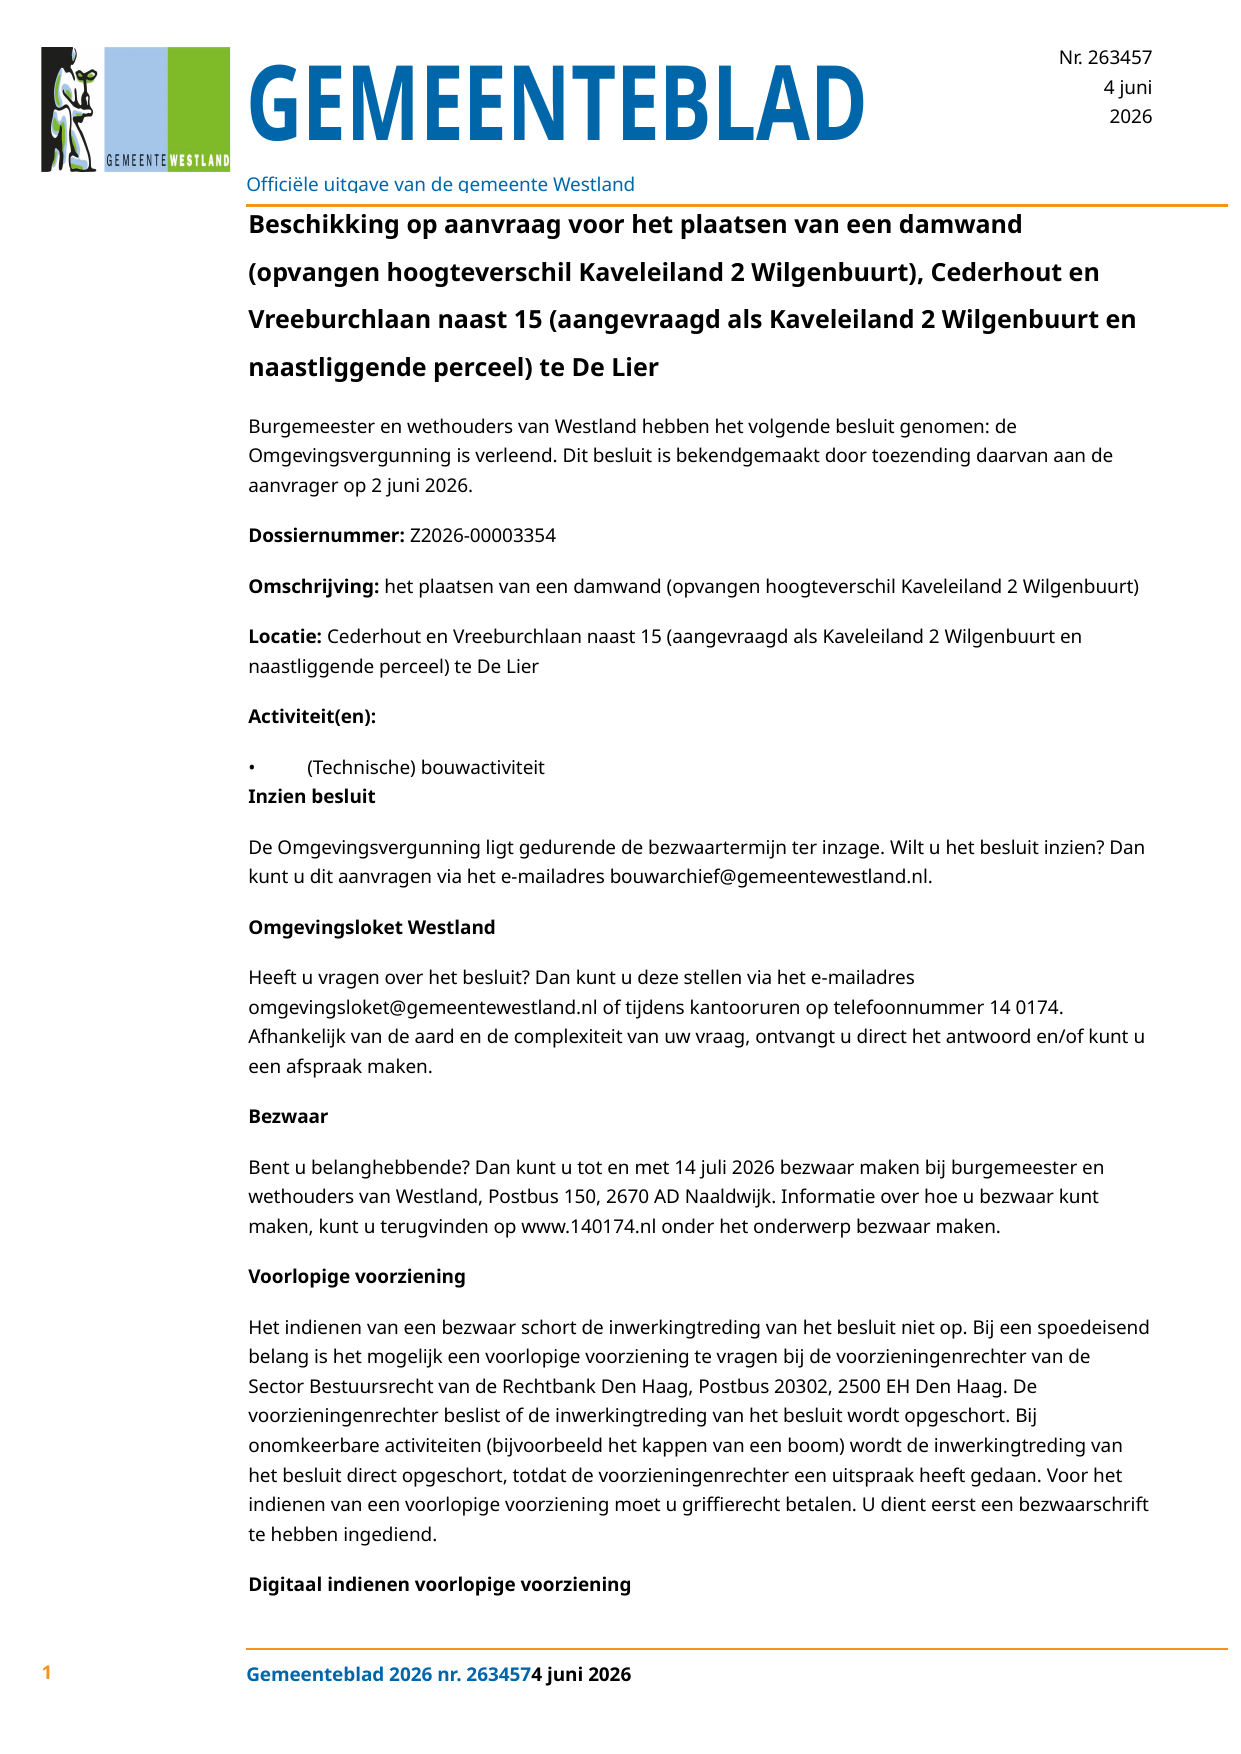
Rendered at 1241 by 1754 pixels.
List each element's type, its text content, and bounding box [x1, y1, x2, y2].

text Voorlopige voorziening [248, 1263, 1152, 1289]
text Omgevingsloket Westland [248, 914, 1152, 940]
text Burgemeester en wethouders van Westland hebben het volgende besluit genomen: de Omgevingsvergunning is verleend. Dit besluit is bekendgemaakt door toezending daarvan aan de aanvrager op 2 juni 2026. [248, 413, 1152, 498]
list (Technische) bouwactiviteit [248, 754, 1152, 780]
text Inzien besluit [248, 783, 1152, 809]
picture [41, 47, 231, 172]
text Heeft u vragen over het besluit? Dan kunt u deze stellen via het e-mailadres omgevingsloket@gemeentewestland.nl of tijdens kantooruren op telefoonnummer 14 0174. Afhankelijk van de aard en de complexiteit van uw vraag, ontvangt u direct het antwoord en/of kunt u een afspraak maken. [248, 964, 1152, 1079]
text De Omgevingsvergunning ligt gedurende de bezwaartermijn ter inzage. Wilt u het besluit inzien? Dan kunt u dit aanvragen via het e-mailadres bouwarchief@gemeentewestland.nl. [248, 834, 1152, 889]
text Beschikking op aanvraag voor het plaatsen van een damwand (opvangen hoogteverschil Kaveleiland 2 Wilgenbuurt), Cederhout en Vreeburchlaan naast 15 (aangevraagd als Kaveleiland 2 Wilgenbuurt en naastliggende perceel) te De Lier [248, 207, 1152, 384]
text Het indienen van een bezwaar schort de inwerkingtreding van het besluit niet op. Bij een spoedeisend belang is het mogelijk een voorlopige voorziening te vragen bij de voorzieningenrechter van de Sector Bestuursrecht van de Rechtbank Den Haag, Postbus 20302, 2500 EH Den Haag. De voorzieningenrechter beslist of de inwerkingtreding van het besluit wordt opgeschort. Bij onomkeerbare activiteiten (bijvoorbeeld het kappen van een boom) wordt de inwerkingtreding van het besluit direct opgeschort, totdat de voorzieningenrechter een uitspraak heeft gedaan. Voor het indienen van een voorlopige voorziening moet u griffierecht betalen. U dient eerst een bezwaarschrift te hebben ingediend. [248, 1314, 1152, 1547]
text Locatie: Cederhout en Vreeburchlaan naast 15 (aangevraagd als Kaveleiland 2 Wilgenbuurt en naastliggende perceel) te De Lier [248, 623, 1152, 679]
text Dossiernummer: Z2026-00003354 [248, 523, 1152, 548]
text Activiteit(en): [248, 703, 1152, 729]
text Bent u belanghebbende? Dan kunt u tot en met 14 juli 2026 bezwaar maken bij burgemeester en wethouders van Westland, Postbus 150, 2670 AD Naaldwijk. Informatie over hoe u bezwaar kunt maken, kunt u terugvinden op www.140174.nl onder het onderwerp bezwaar maken. [248, 1154, 1152, 1239]
text Bezwaar [248, 1103, 1152, 1129]
text Digitaal indienen voorlopige voorziening [248, 1571, 1152, 1597]
text Omschrijving: het plaatsen van een damwand (opvangen hoogteverschil Kaveleiland 2 Wilgenbuurt) [248, 573, 1152, 599]
